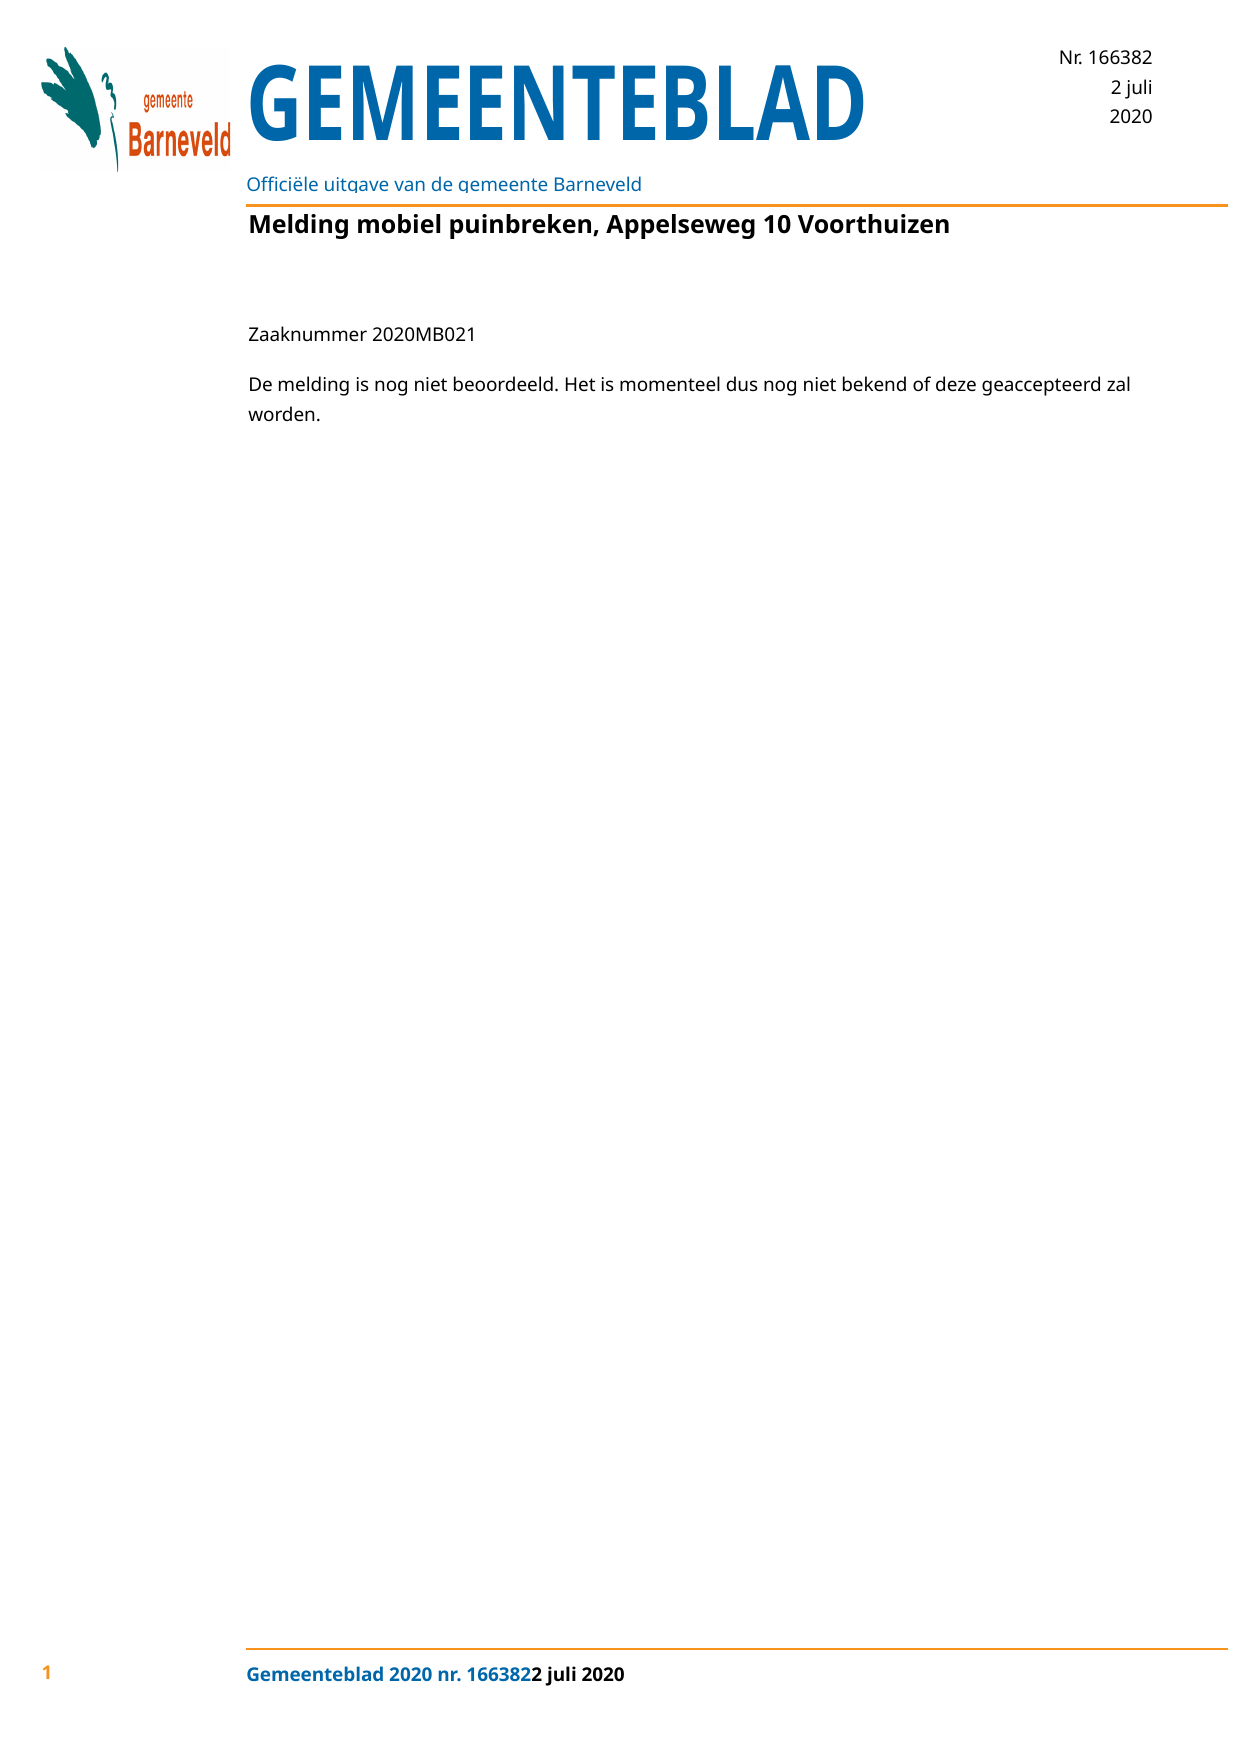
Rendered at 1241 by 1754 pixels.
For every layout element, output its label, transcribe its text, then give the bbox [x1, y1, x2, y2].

text De melding is nog niet beoordeeld. Het is momenteel dus nog niet bekend of deze geaccepteerd zal worden. [248, 371, 1152, 426]
text Zaaknummer 2020MB021 [248, 321, 1152, 346]
picture [41, 47, 231, 172]
text Melding mobiel puinbreken, Appelseweg 10 Voorthuizen [248, 207, 1152, 241]
